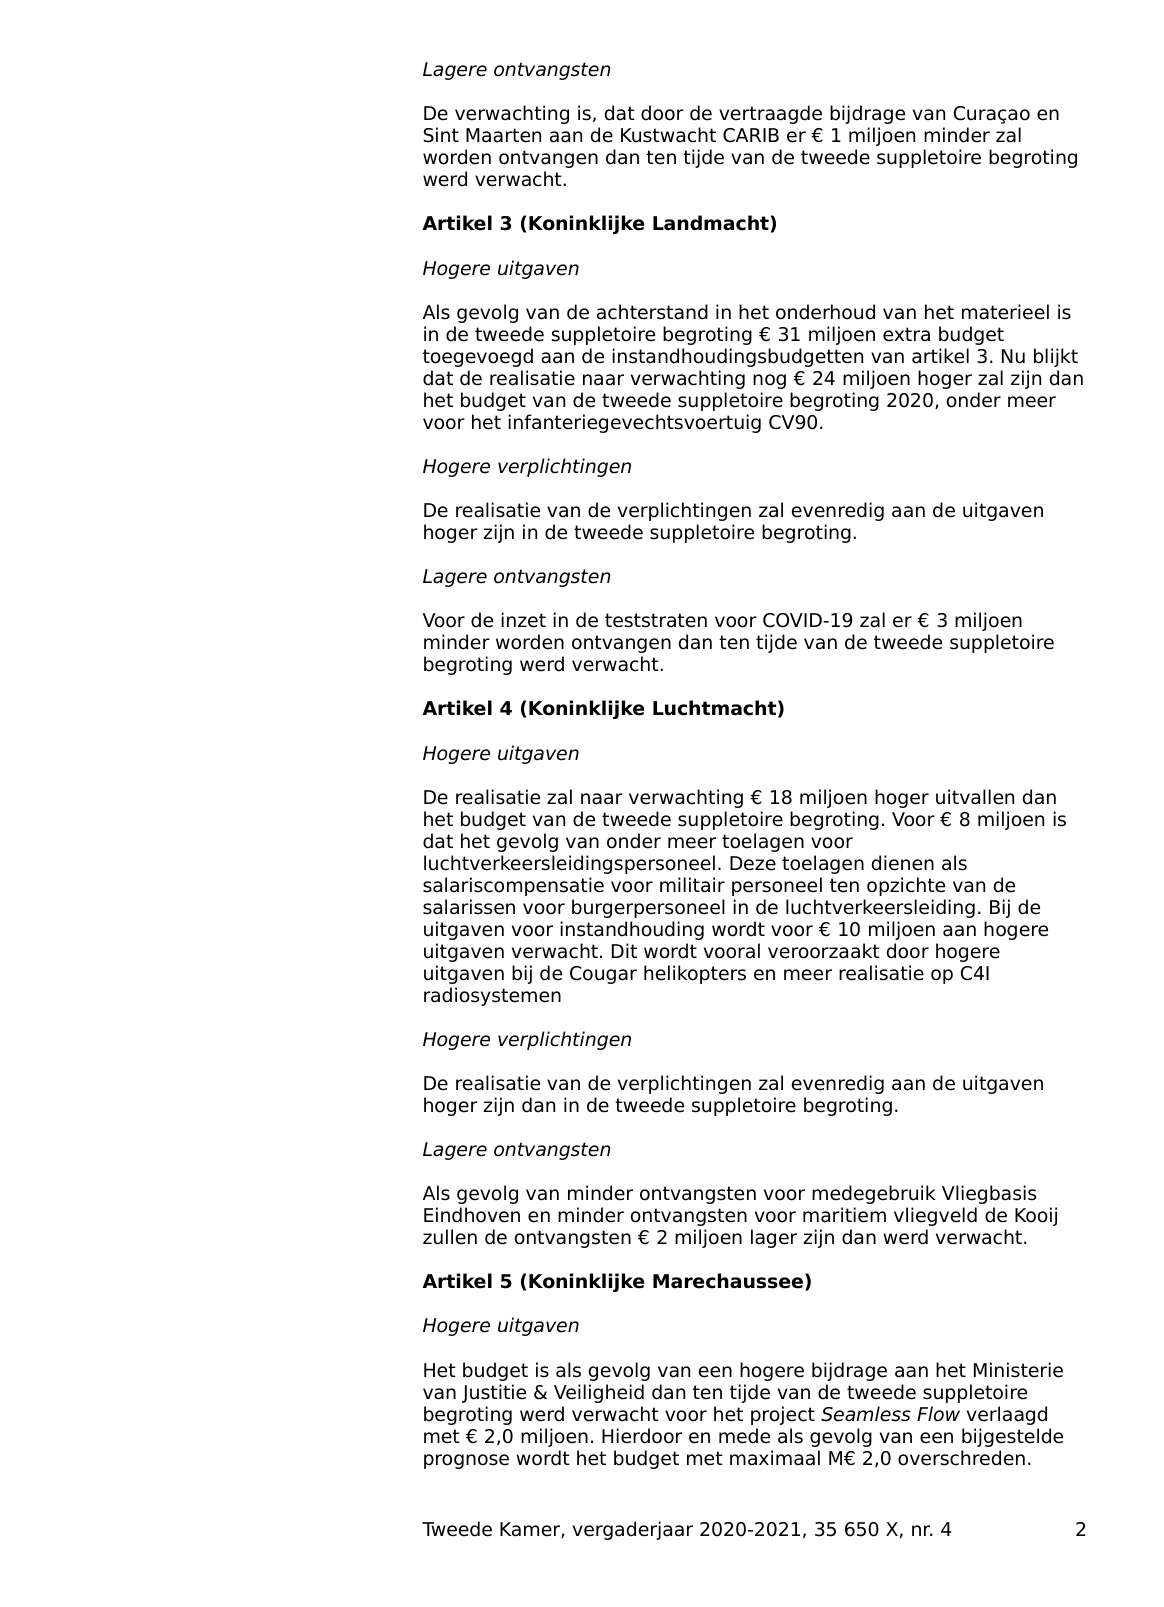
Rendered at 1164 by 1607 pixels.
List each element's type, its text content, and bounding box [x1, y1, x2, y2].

subtitle Hogere verplichtingen [422, 456, 1087, 478]
text De realisatie zal naar verwachting € 18 miljoen hoger uitvallen dan het budget van de tweede suppletoire begroting. Voor € 8 miljoen is dat het gevolg van onder meer toelagen voor luchtverkeersleidingspersoneel. Deze toelagen dienen als salariscompensatie voor militair personeel ten opzichte van de salarissen voor burgerpersoneel in de luchtverkeersleiding. Bij de uitgaven voor instandhouding wordt voor € 10 miljoen aan hogere uitgaven verwacht. Dit wordt vooral veroorzaakt door hogere uitgaven bij de Cougar helikopters en meer realisatie op C4I radiosystemen [422, 787, 1087, 1006]
text Als gevolg van de achterstand in het onderhoud van het materieel is in de tweede suppletoire begroting € 31 miljoen extra budget toegevoegd aan de instandhoudingsbudgetten van artikel 3. Nu blijkt dat de realisatie naar verwachting nog € 24 miljoen hoger zal zijn dan het budget van de tweede suppletoire begroting 2020, onder meer voor het infanteriegevechtsvoertuig CV90. [422, 302, 1087, 433]
text Het budget is als gevolg van een hogere bijdrage aan het Ministerie van Justitie & Veiligheid dan ten tijde van de tweede suppletoire begroting werd verwacht voor het project Seamless Flow verlaagd met € 2,0 miljoen. Hierdoor en mede als gevolg van een bijgestelde prognose wordt het budget met maximaal M€ 2,0 overschreden. [422, 1359, 1087, 1469]
text Voor de inzet in de teststraten voor COVID-19 zal er € 3 miljoen minder worden ontvangen dan ten tijde van de tweede suppletoire begroting werd verwacht. [422, 610, 1087, 676]
subtitle Artikel 5 (Koninklijke Marechaussee) [422, 1271, 1087, 1293]
subtitle Lagere ontvangsten [422, 1139, 1087, 1161]
text De verwachting is, dat door de vertraagde bijdrage van Curaçao en Sint Maarten aan de Kustwacht CARIB er € 1 miljoen minder zal worden ontvangen dan ten tijde van de tweede suppletoire begroting werd verwacht. [422, 103, 1087, 191]
subtitle Artikel 4 (Koninklijke Luchtmacht) [422, 698, 1087, 720]
text De realisatie van de verplichtingen zal evenredig aan de uitgaven hoger zijn in de tweede suppletoire begroting. [422, 500, 1087, 544]
subtitle Artikel 3 (Koninklijke Landmacht) [422, 213, 1087, 235]
subtitle Lagere ontvangsten [422, 59, 1087, 81]
subtitle Lagere ontvangsten [422, 566, 1087, 588]
subtitle Hogere uitgaven [422, 742, 1087, 764]
subtitle Hogere verplichtingen [422, 1029, 1087, 1051]
subtitle Hogere uitgaven [422, 257, 1087, 279]
text Als gevolg van minder ontvangsten voor medegebruik Vliegbasis Eindhoven en minder ontvangsten voor maritiem vliegveld de Kooij zullen de ontvangsten € 2 miljoen lager zijn dan werd verwacht. [422, 1183, 1087, 1249]
text De realisatie van de verplichtingen zal evenredig aan de uitgaven hoger zijn dan in de tweede suppletoire begroting. [422, 1073, 1087, 1117]
subtitle Hogere uitgaven [422, 1315, 1087, 1337]
